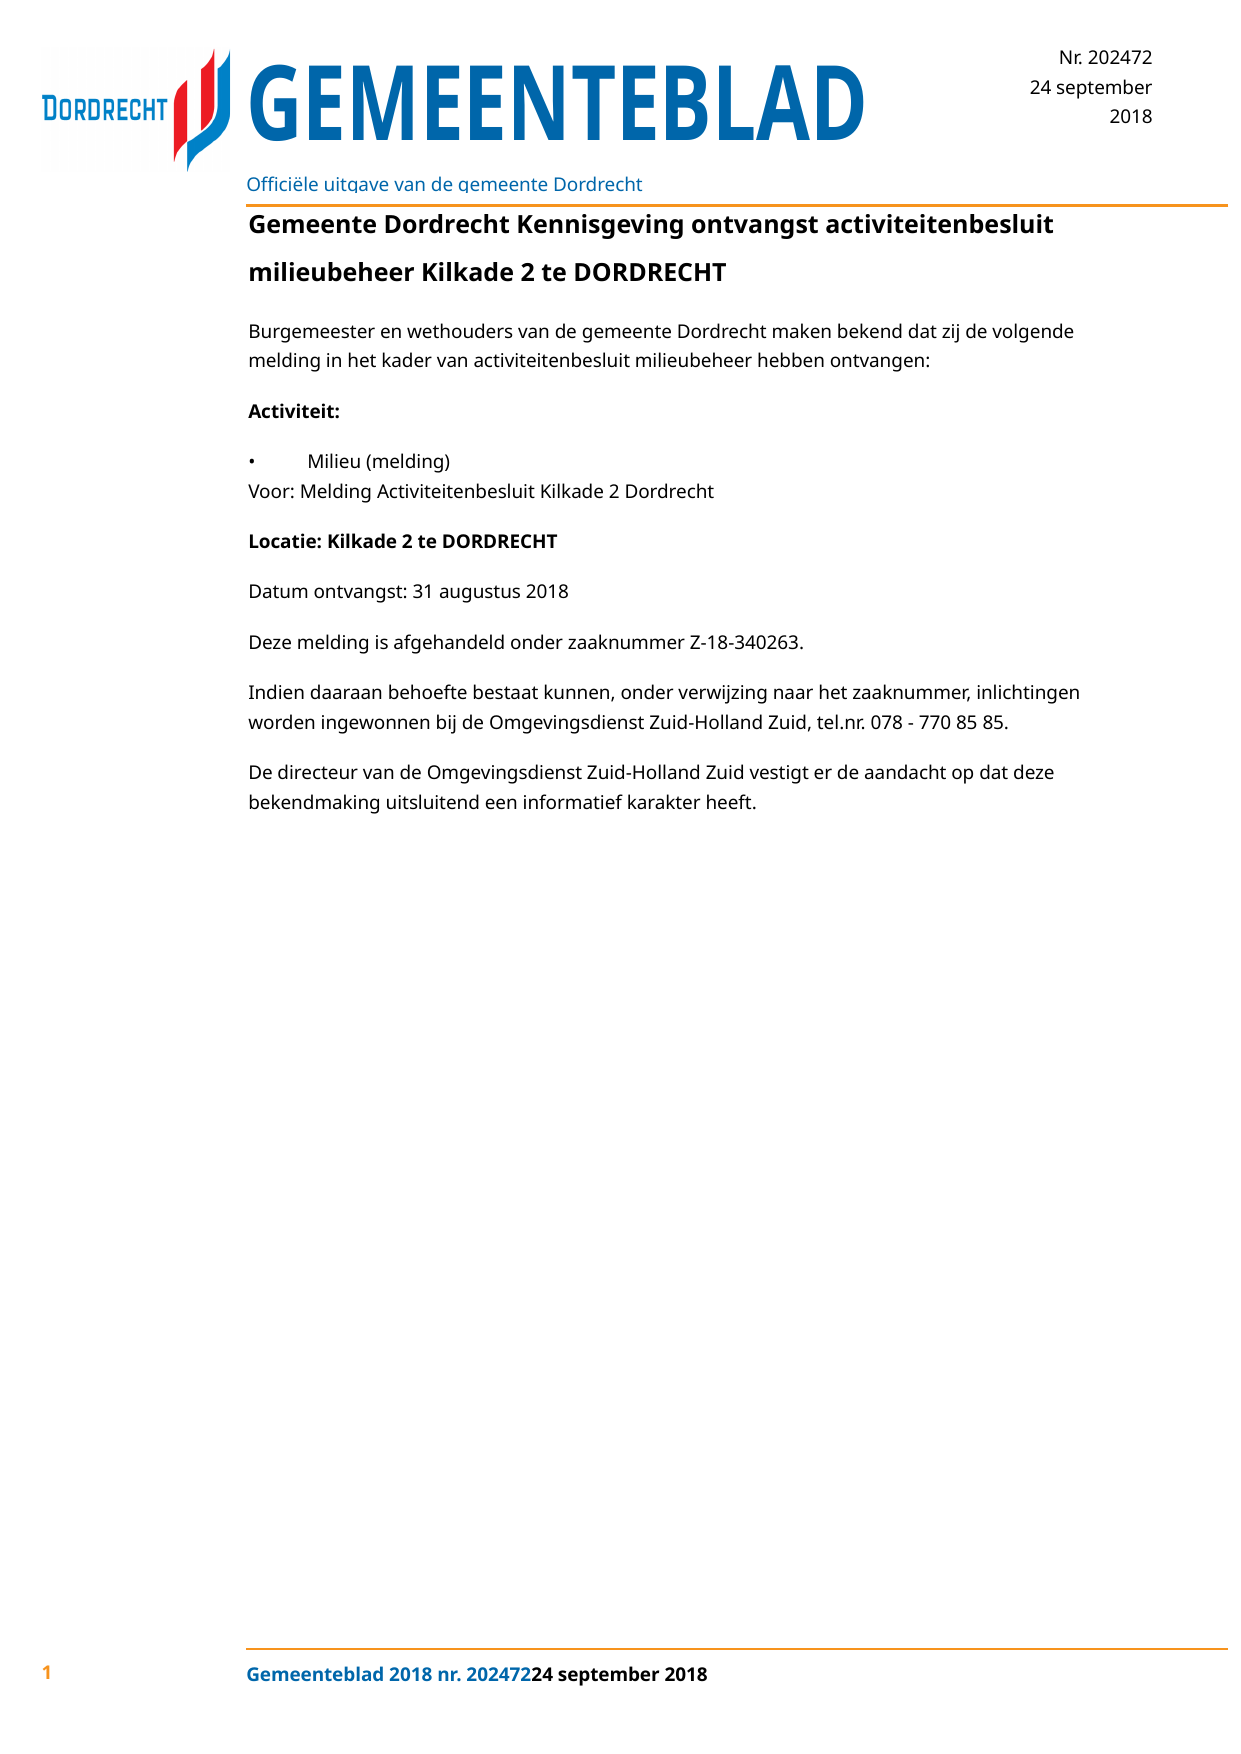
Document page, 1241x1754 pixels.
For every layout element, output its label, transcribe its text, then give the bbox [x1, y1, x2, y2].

text Activiteit: [248, 398, 1152, 424]
text Datum ontvangst: 31 augustus 2018 [248, 579, 1152, 604]
text Deze melding is afgehandeld onder zaaknummer Z-18-340263. [248, 629, 1152, 655]
list Milieu (melding) [248, 448, 1152, 474]
text Locatie: Kilkade 2 te DORDRECHT [248, 528, 1152, 554]
text Gemeente Dordrecht Kennisgeving ontvangst activiteitenbesluit milieubeheer Kilkade 2 te DORDRECHT [248, 207, 1152, 288]
text De directeur van de Omgevingsdienst Zuid-Holland Zuid vestigt er de aandacht op dat deze bekendmaking uitsluitend een informatief karakter heeft. [248, 759, 1152, 815]
text Burgemeester en wethouders van de gemeente Dordrecht maken bekend dat zij de volgende melding in het kader van activiteitenbesluit milieubeheer hebben ontvangen: [248, 318, 1152, 373]
text Voor: Melding Activiteitenbesluit Kilkade 2 Dordrecht [248, 478, 1152, 504]
picture [41, 47, 231, 172]
text Indien daaraan behoefte bestaat kunnen, onder verwijzing naar het zaaknummer, inlichtingen worden ingewonnen bij de Omgevingsdienst Zuid-Holland Zuid, tel.nr. 078 - 770 85 85. [248, 679, 1152, 735]
